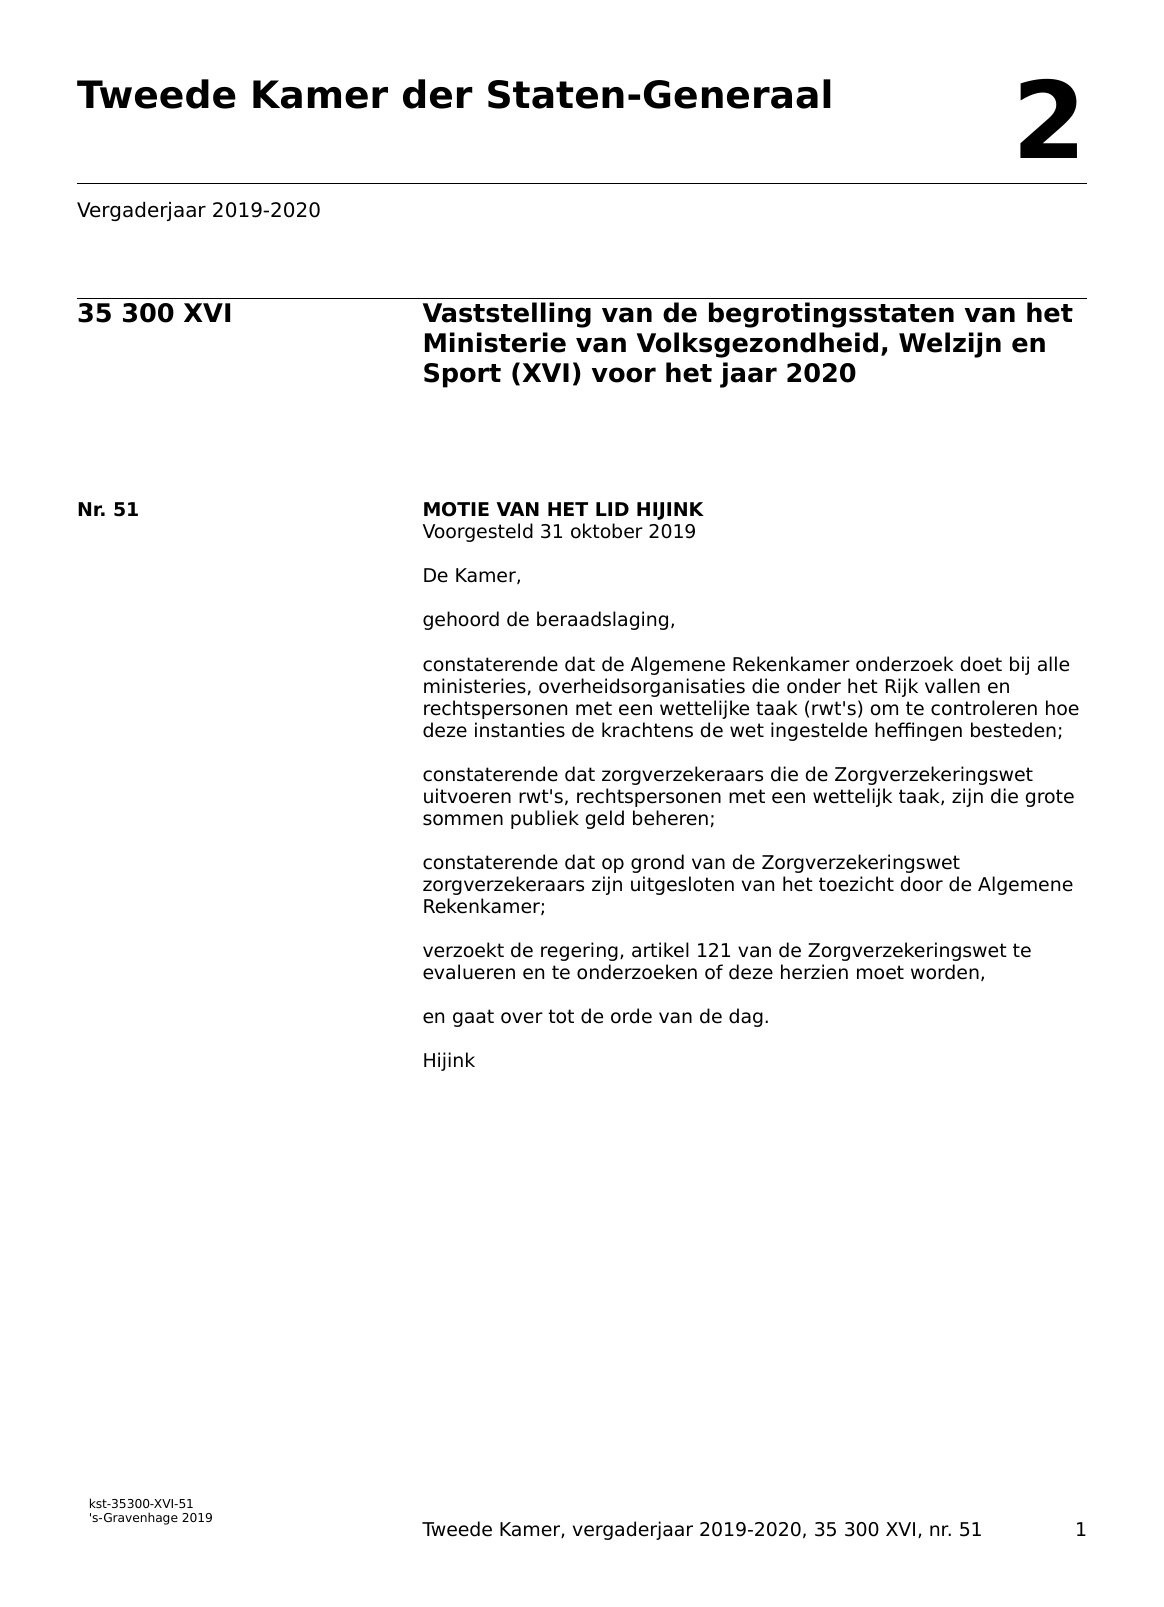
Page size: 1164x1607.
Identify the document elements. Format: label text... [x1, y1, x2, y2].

table_cell Vergaderjaar 2019-2020 [77, 184, 1087, 298]
text 's-Gravenhage 2019 [88, 1511, 323, 1525]
text De Kamer, [422, 565, 1087, 587]
text en gaat over tot de orde van de dag. [422, 1006, 1087, 1028]
text constaterende dat op grond van de Zorgverzekeringswet zorgverzekeraars zijn uitgesloten van het toezicht door de Algemene Rekenkamer; [422, 852, 1087, 918]
text kst-35300-XVI-51 [88, 1497, 323, 1511]
subtitle Nr. 51 MOTIE VAN HET LID HIJINK [77, 499, 1087, 521]
text Voorgesteld 31 oktober 2019 [422, 521, 1087, 543]
table_header Tweede Kamer der Staten-Generaal [77, 59, 886, 183]
subtitle 35 300 XVI Vaststelling van de begrotingsstaten van het Ministerie van Volksgezondheid, Welzijn en Sport (XVI) voor het jaar 2020 [77, 299, 1087, 388]
text gehoord de beraadslaging, [422, 609, 1087, 631]
text constaterende dat de Algemene Rekenkamer onderzoek doet bij alle ministeries, overheidsorganisaties die onder het Rijk vallen en rechtspersonen met een wettelijke taak (rwt's) om te controleren hoe deze instanties de krachtens de wet ingestelde heffingen besteden; [422, 653, 1087, 741]
text verzoekt de regering, artikel 121 van de Zorgverzekeringswet te evalueren en te onderzoeken of deze herzien moet worden, [422, 940, 1087, 984]
text Hijink [422, 1050, 1087, 1072]
table_header 2 [886, 59, 1087, 183]
text constaterende dat zorgverzekeraars die de Zorgverzekeringswet uitvoeren rwt's, rechtspersonen met een wettelijk taak, zijn die grote sommen publiek geld beheren; [422, 764, 1087, 829]
